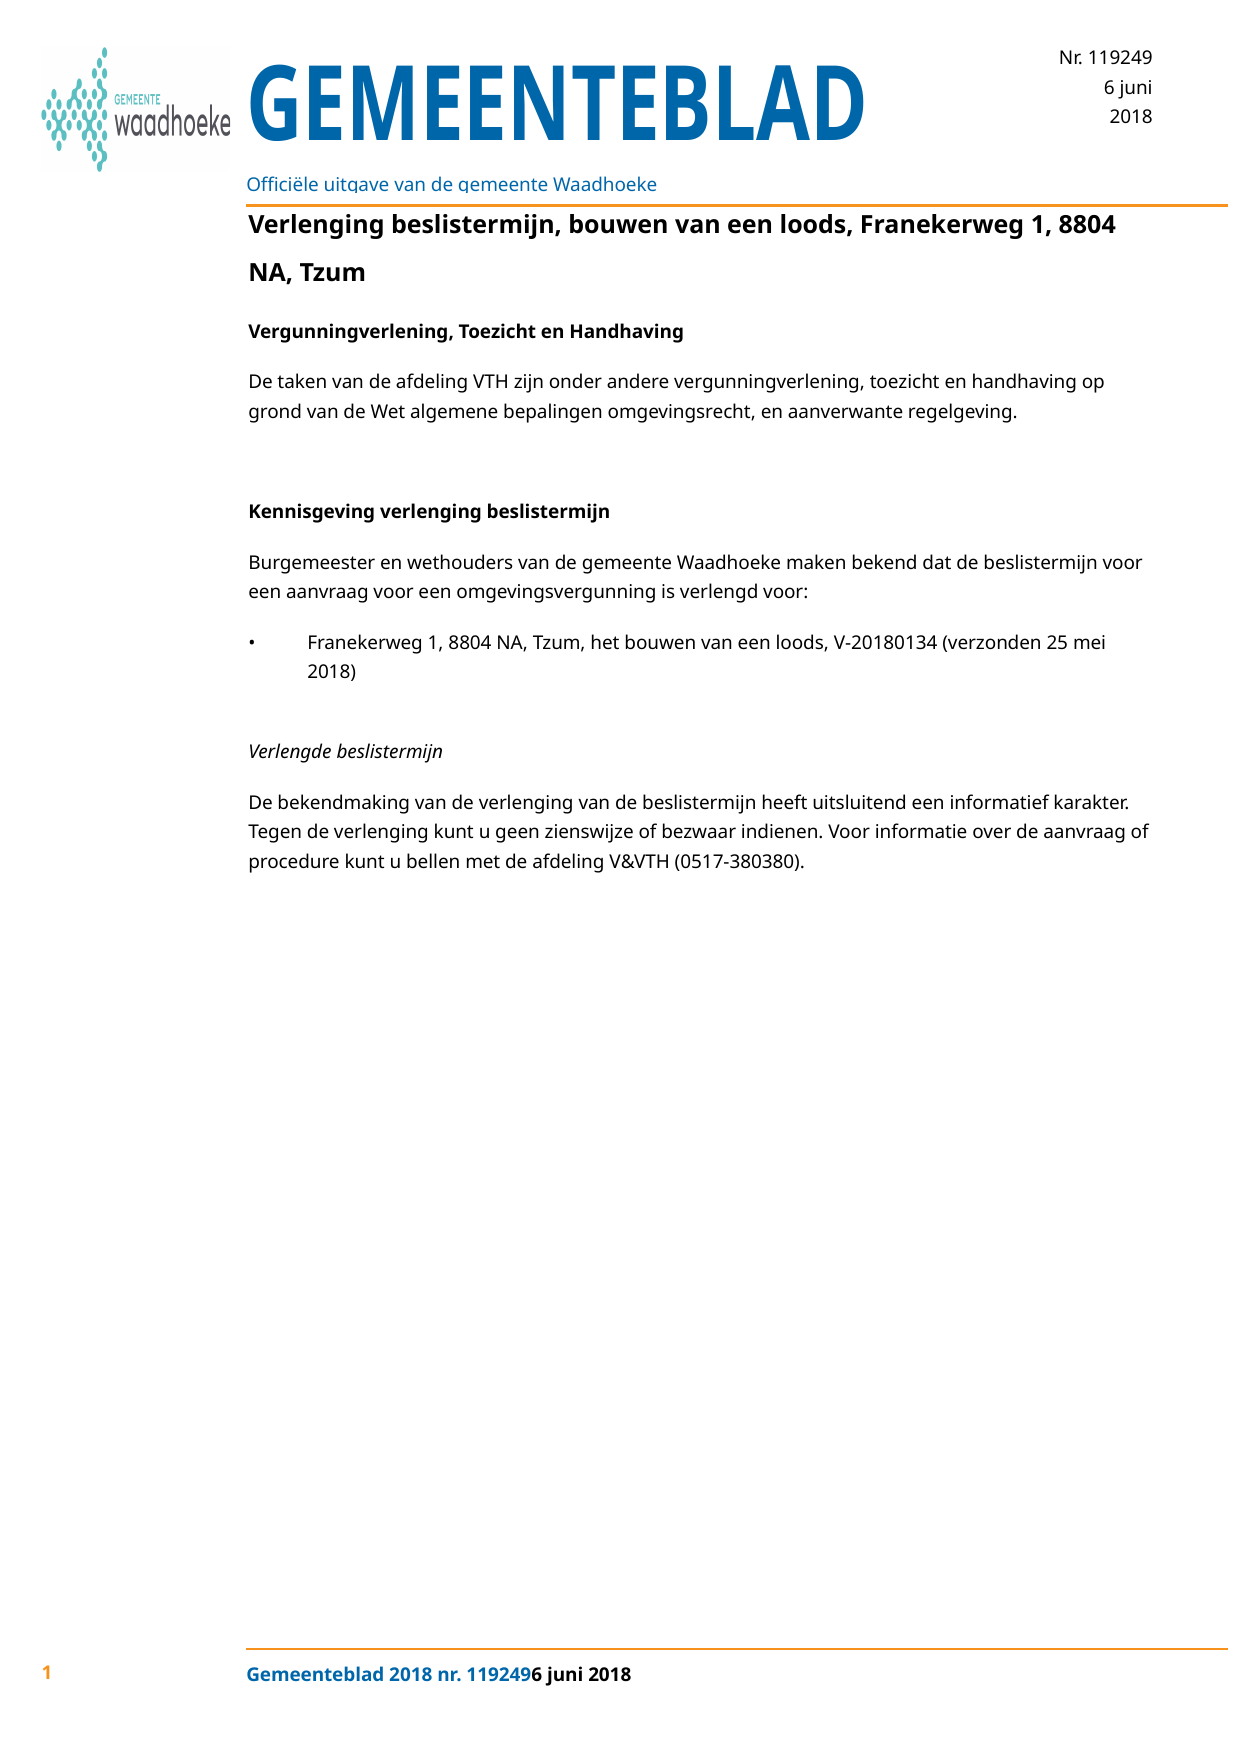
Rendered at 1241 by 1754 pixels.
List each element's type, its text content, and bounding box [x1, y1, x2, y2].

text De bekendmaking van de verlenging van de beslistermijn heeft uitsluitend een informatief karakter. Tegen de verlenging kunt u geen zienswijze of bezwaar indienen. Voor informatie over de aanvraag of procedure kunt u bellen met de afdeling V&VTH (0517-380380). [248, 789, 1152, 874]
text Kennisgeving verlenging beslistermijn [248, 499, 1152, 524]
text Vergunningverlening, Toezicht en Handhaving [248, 318, 1152, 344]
text De taken van de afdeling VTH zijn onder andere vergunningverlening, toezicht en handhaving op grond van de Wet algemene bepalingen omgevingsrecht, en aanverwante regelgeving. [248, 368, 1152, 424]
list Franekerweg 1, 8804 NA, Tzum, het bouwen van een loods, V-20180134 (verzonden 25 mei 2018) [248, 629, 1152, 684]
picture [41, 47, 231, 172]
text Verlengde beslistermijn [248, 739, 1152, 764]
text Verlenging beslistermijn, bouwen van een loods, Franekerweg 1, 8804 NA, Tzum [248, 207, 1152, 288]
text Burgemeester en wethouders van de gemeente Waadhoeke maken bekend dat de beslistermijn voor een aanvraag voor een omgevingsvergunning is verlengd voor: [248, 549, 1152, 604]
